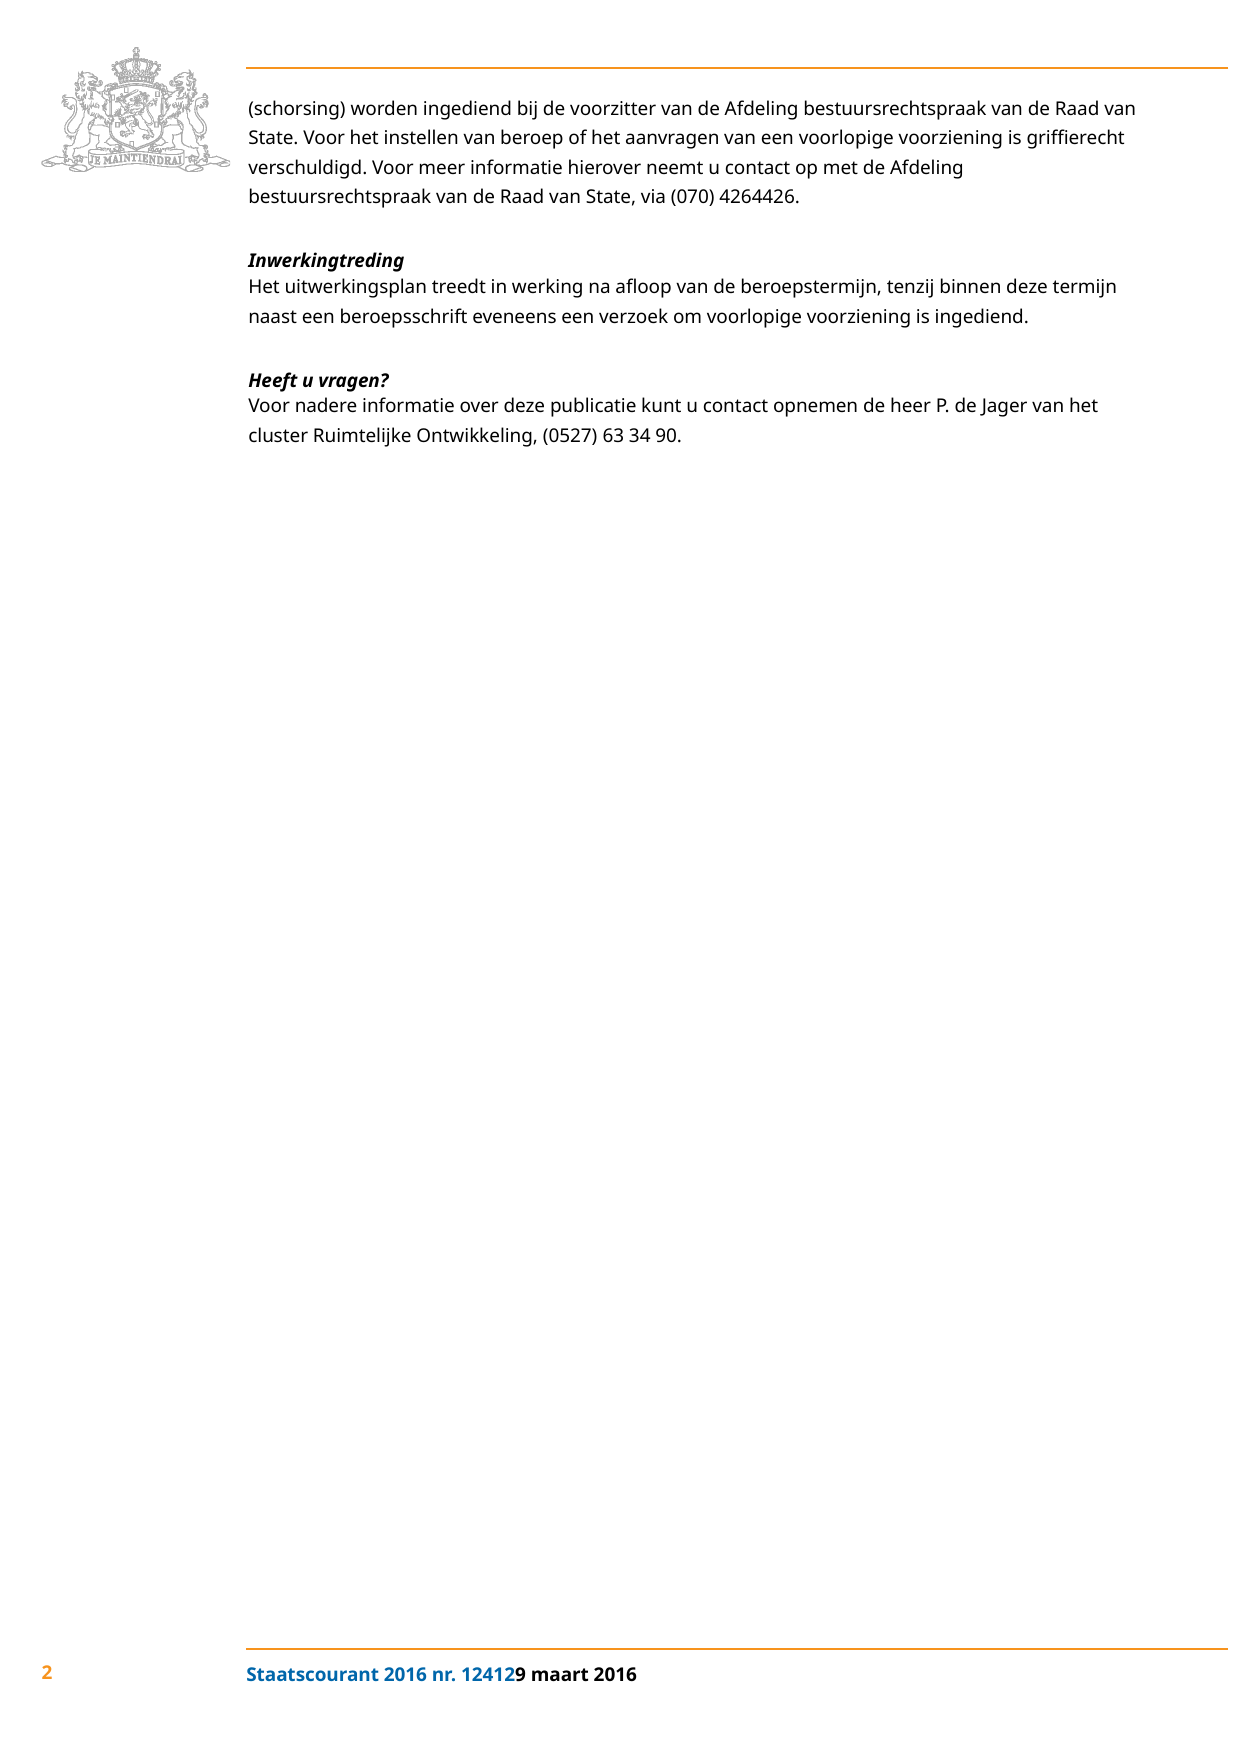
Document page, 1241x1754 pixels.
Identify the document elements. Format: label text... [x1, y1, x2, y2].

text Het uitwerkingsplan treedt in werking na afloop van de beroepstermijn, tenzij binnen deze termijn naast een beroepsschrift eveneens een verzoek om voorlopige voorziening is ingediend. [248, 273, 1152, 328]
text Voor nadere informatie over deze publicatie kunt u contact opnemen de heer P. de Jager van het cluster Ruimtelijke Ontwikkeling, (0527) 63 34 90. [248, 392, 1152, 448]
text (schorsing) worden ingediend bij de voorzitter van de Afdeling bestuursrechtspraak van de Raad van State. Voor het instellen van beroep of het aanvragen van een voorlopige voorziening is griffierecht verschuldigd. Voor meer informatie hierover neemt u contact op met de Afdeling bestuursrechtspraak van de Raad van State, via (070) 4264426. [248, 95, 1152, 209]
text Heeft u vragen? [248, 367, 1152, 392]
picture [41, 47, 231, 172]
text Inwerkingtreding [248, 247, 1152, 273]
